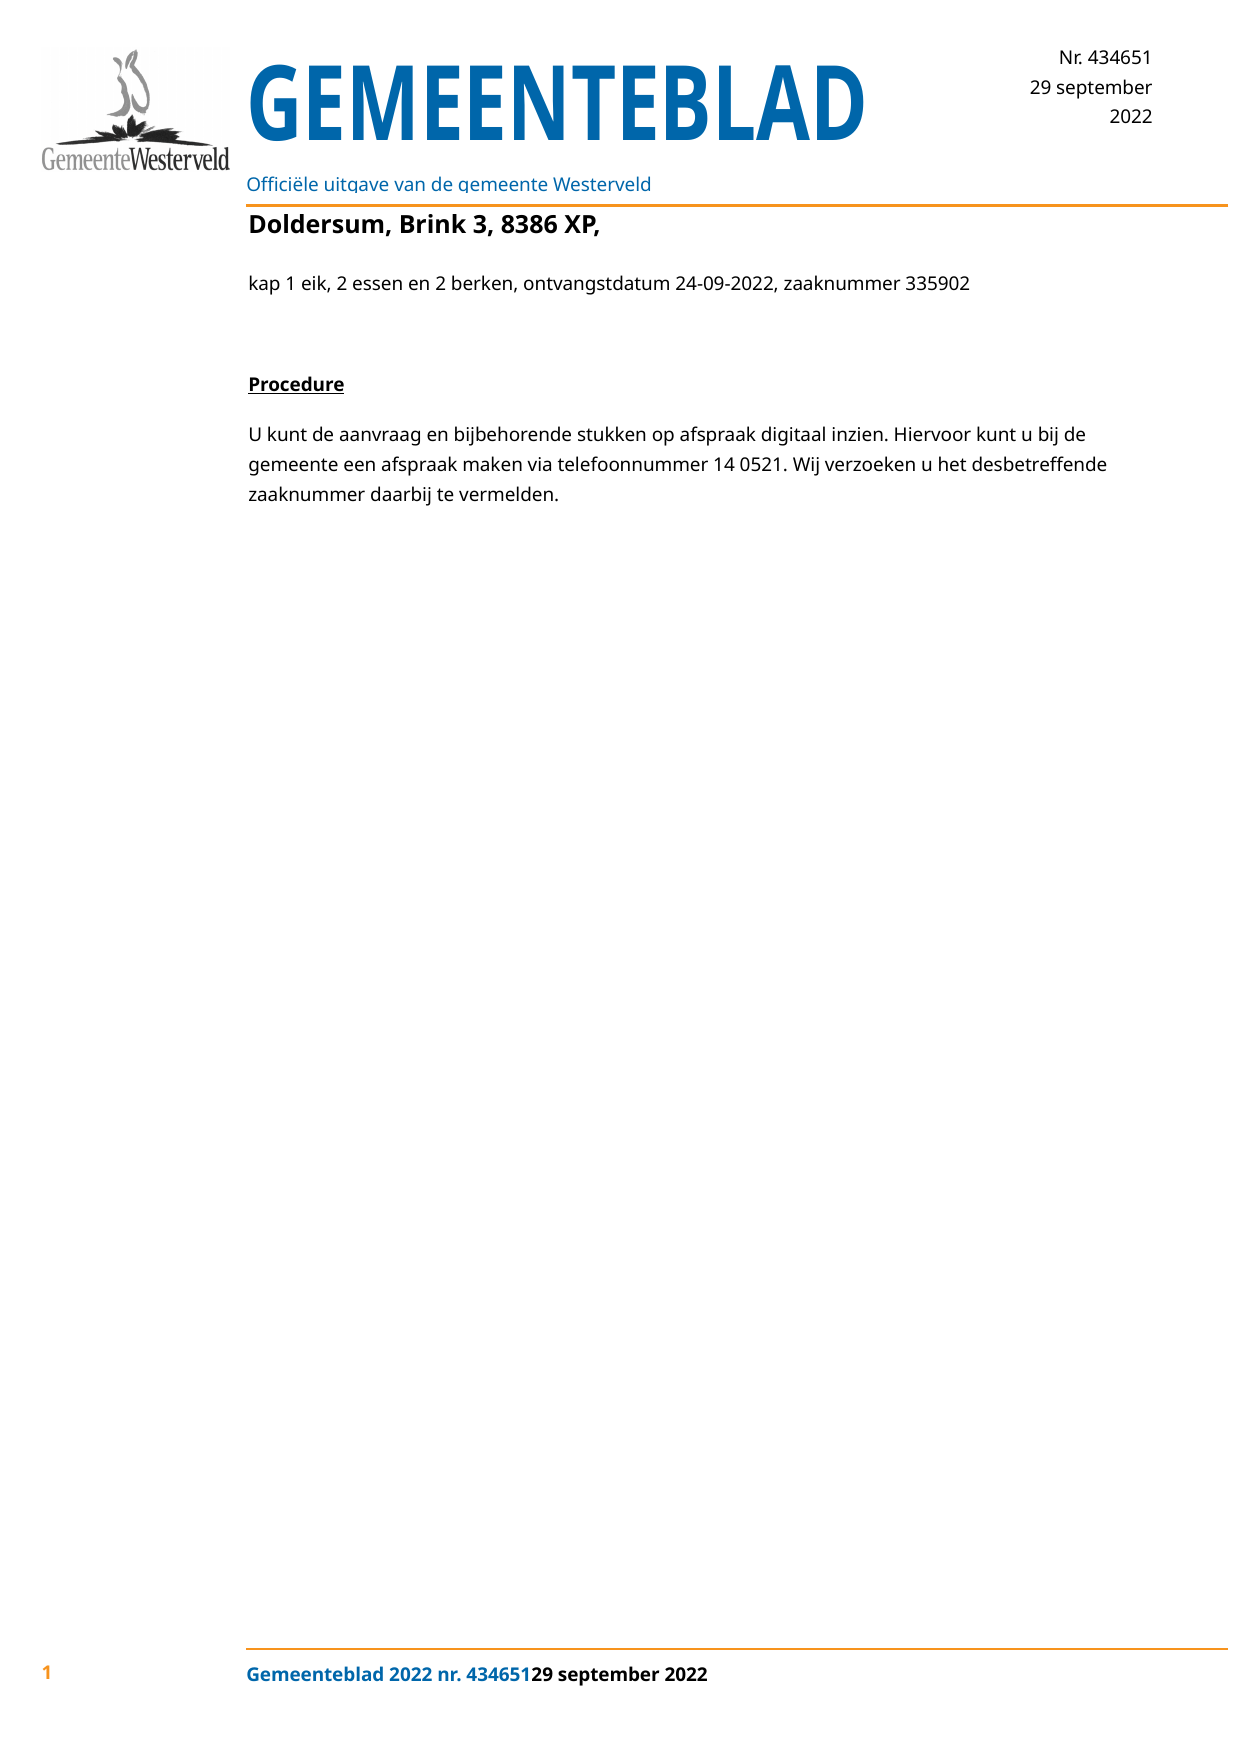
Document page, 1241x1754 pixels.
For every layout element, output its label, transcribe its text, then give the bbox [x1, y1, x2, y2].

text kap 1 eik, 2 essen en 2 berken, ontvangstdatum 24-09-2022, zaaknummer 335902 [248, 270, 1152, 296]
picture [41, 47, 231, 172]
text Doldersum, Brink 3, 8386 XP, [248, 207, 1152, 241]
text Procedure [248, 371, 1152, 397]
text U kunt de aanvraag en bijbehorende stukken op afspraak digitaal inzien. Hiervoor kunt u bij de gemeente een afspraak maken via telefoonnummer 14 0521. Wij verzoeken u het desbetreffende zaaknummer daarbij te vermelden. [248, 422, 1152, 506]
